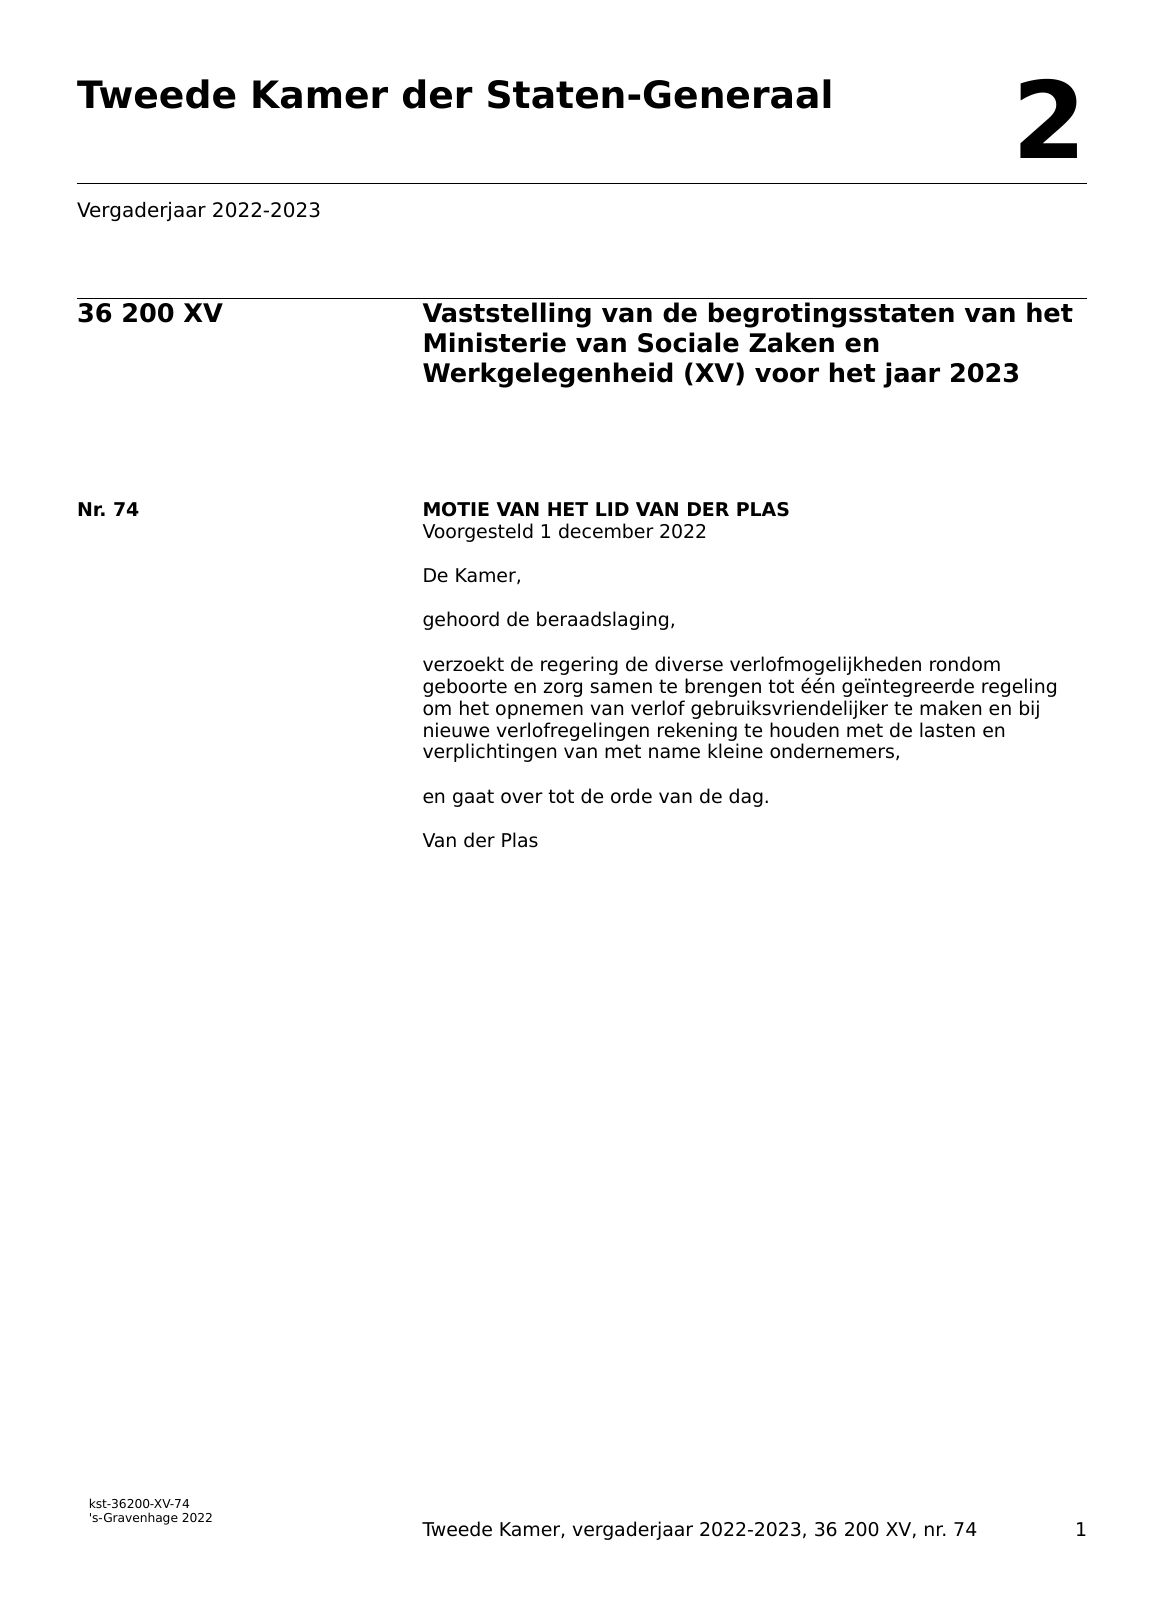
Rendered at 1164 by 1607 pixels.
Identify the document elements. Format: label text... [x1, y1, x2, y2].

table_header 2 [886, 59, 1087, 183]
text De Kamer, [422, 565, 1087, 587]
text Voorgesteld 1 december 2022 [422, 521, 1087, 543]
text en gaat over tot de orde van de dag. [422, 786, 1087, 808]
subtitle 36 200 XV Vaststelling van de begrotingsstaten van het Ministerie van Sociale Zaken en Werkgelegenheid (XV) voor het jaar 2023 [77, 299, 1087, 388]
table_header Tweede Kamer der Staten-Generaal [77, 59, 886, 183]
text Van der Plas [422, 830, 1087, 852]
text 's-Gravenhage 2022 [88, 1511, 323, 1525]
text kst-36200-XV-74 [88, 1497, 323, 1511]
table_cell Vergaderjaar 2022-2023 [77, 184, 1087, 298]
subtitle Nr. 74 MOTIE VAN HET LID VAN DER PLAS [77, 499, 1087, 521]
text gehoord de beraadslaging, [422, 609, 1087, 631]
text verzoekt de regering de diverse verlofmogelijkheden rondom geboorte en zorg samen te brengen tot één geïntegreerde regeling om het opnemen van verlof gebruiksvriendelijker te maken en bij nieuwe verlofregelingen rekening te houden met de lasten en verplichtingen van met name kleine ondernemers, [422, 653, 1087, 763]
